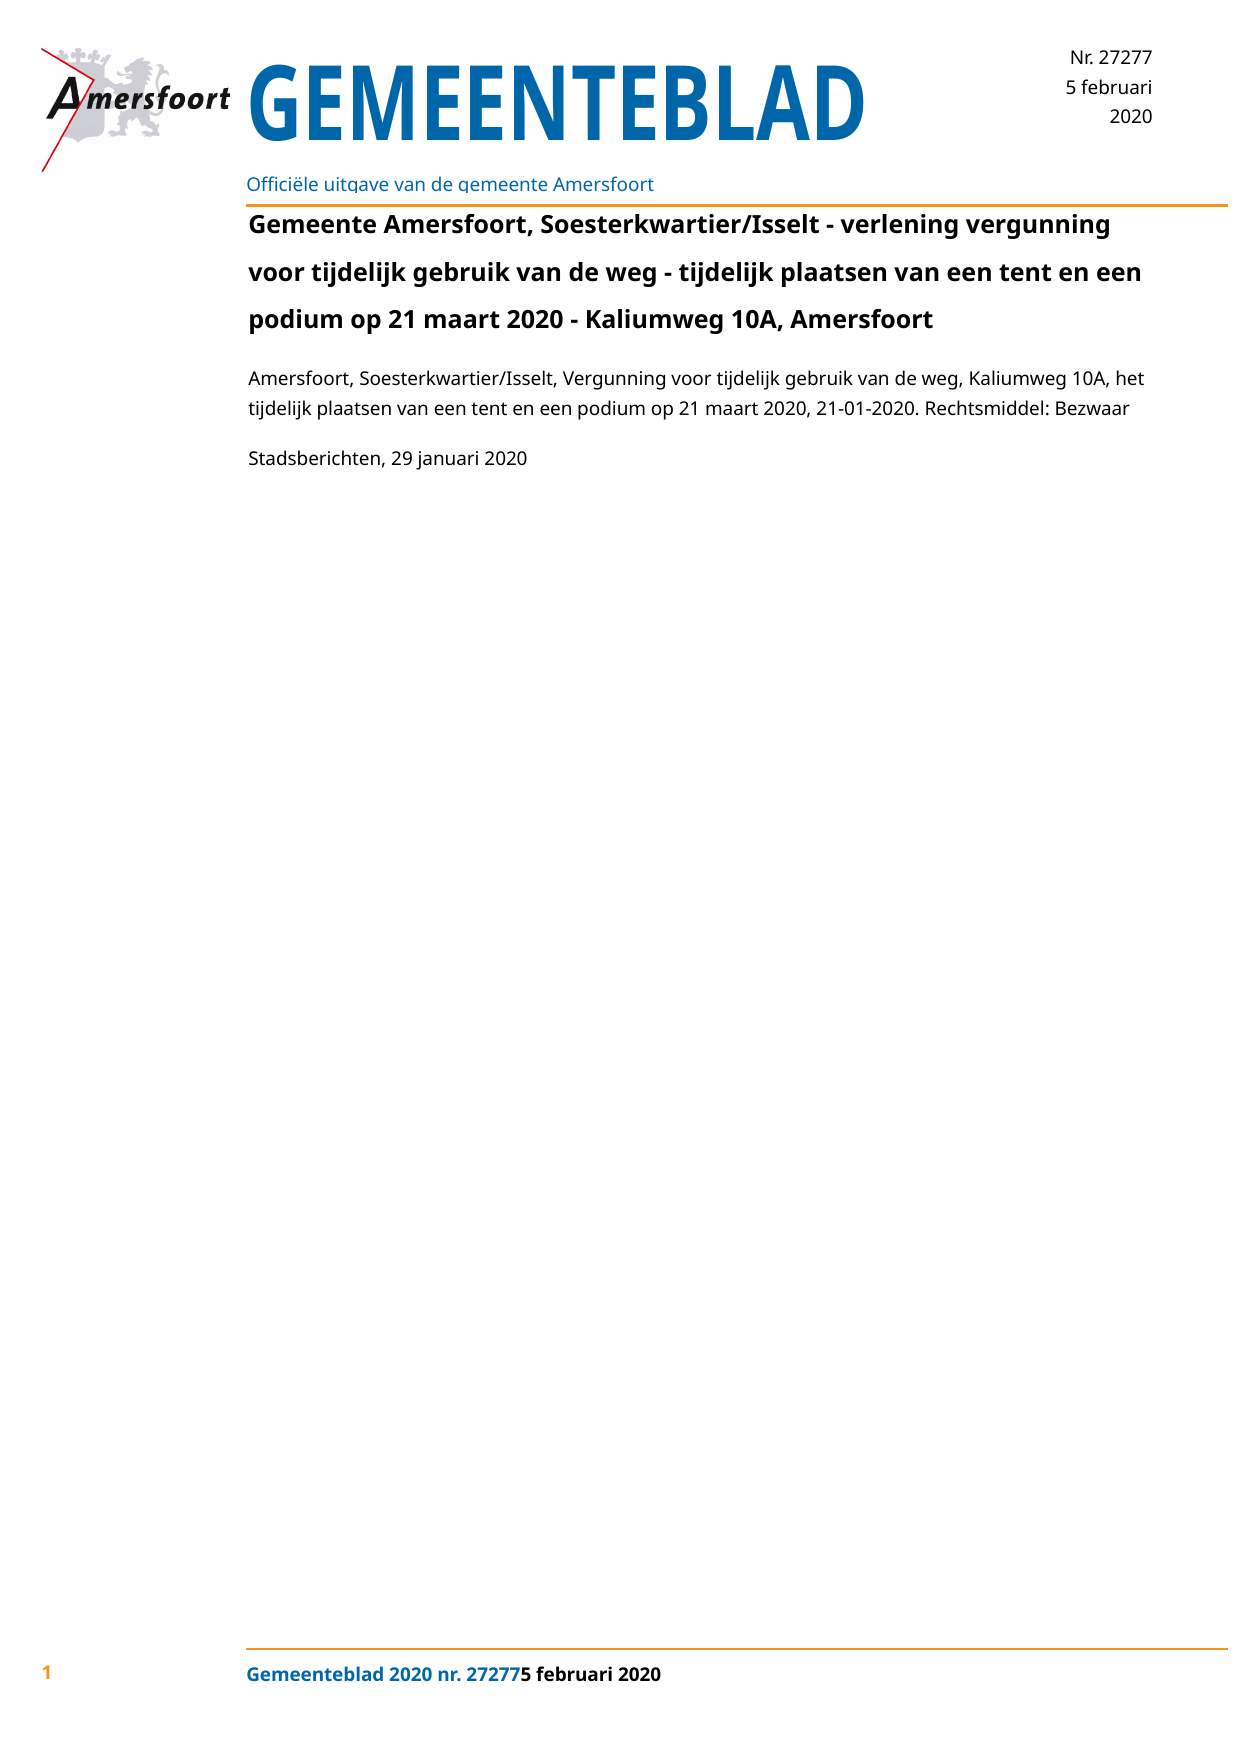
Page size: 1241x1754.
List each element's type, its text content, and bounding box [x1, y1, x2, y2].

text Stadsberichten, 29 januari 2020 [248, 446, 1152, 471]
text Gemeente Amersfoort, Soesterkwartier/Isselt - verlening vergunning voor tijdelijk gebruik van de weg - tijdelijk plaatsen van een tent en een podium op 21 maart 2020 - Kaliumweg 10A, Amersfoort [248, 207, 1152, 336]
picture [41, 47, 231, 172]
text Amersfoort, Soesterkwartier/Isselt, Vergunning voor tijdelijk gebruik van de weg, Kaliumweg 10A, het tijdelijk plaatsen van een tent en een podium op 21 maart 2020, 21-01-2020. Rechtsmiddel: Bezwaar [248, 366, 1152, 421]
